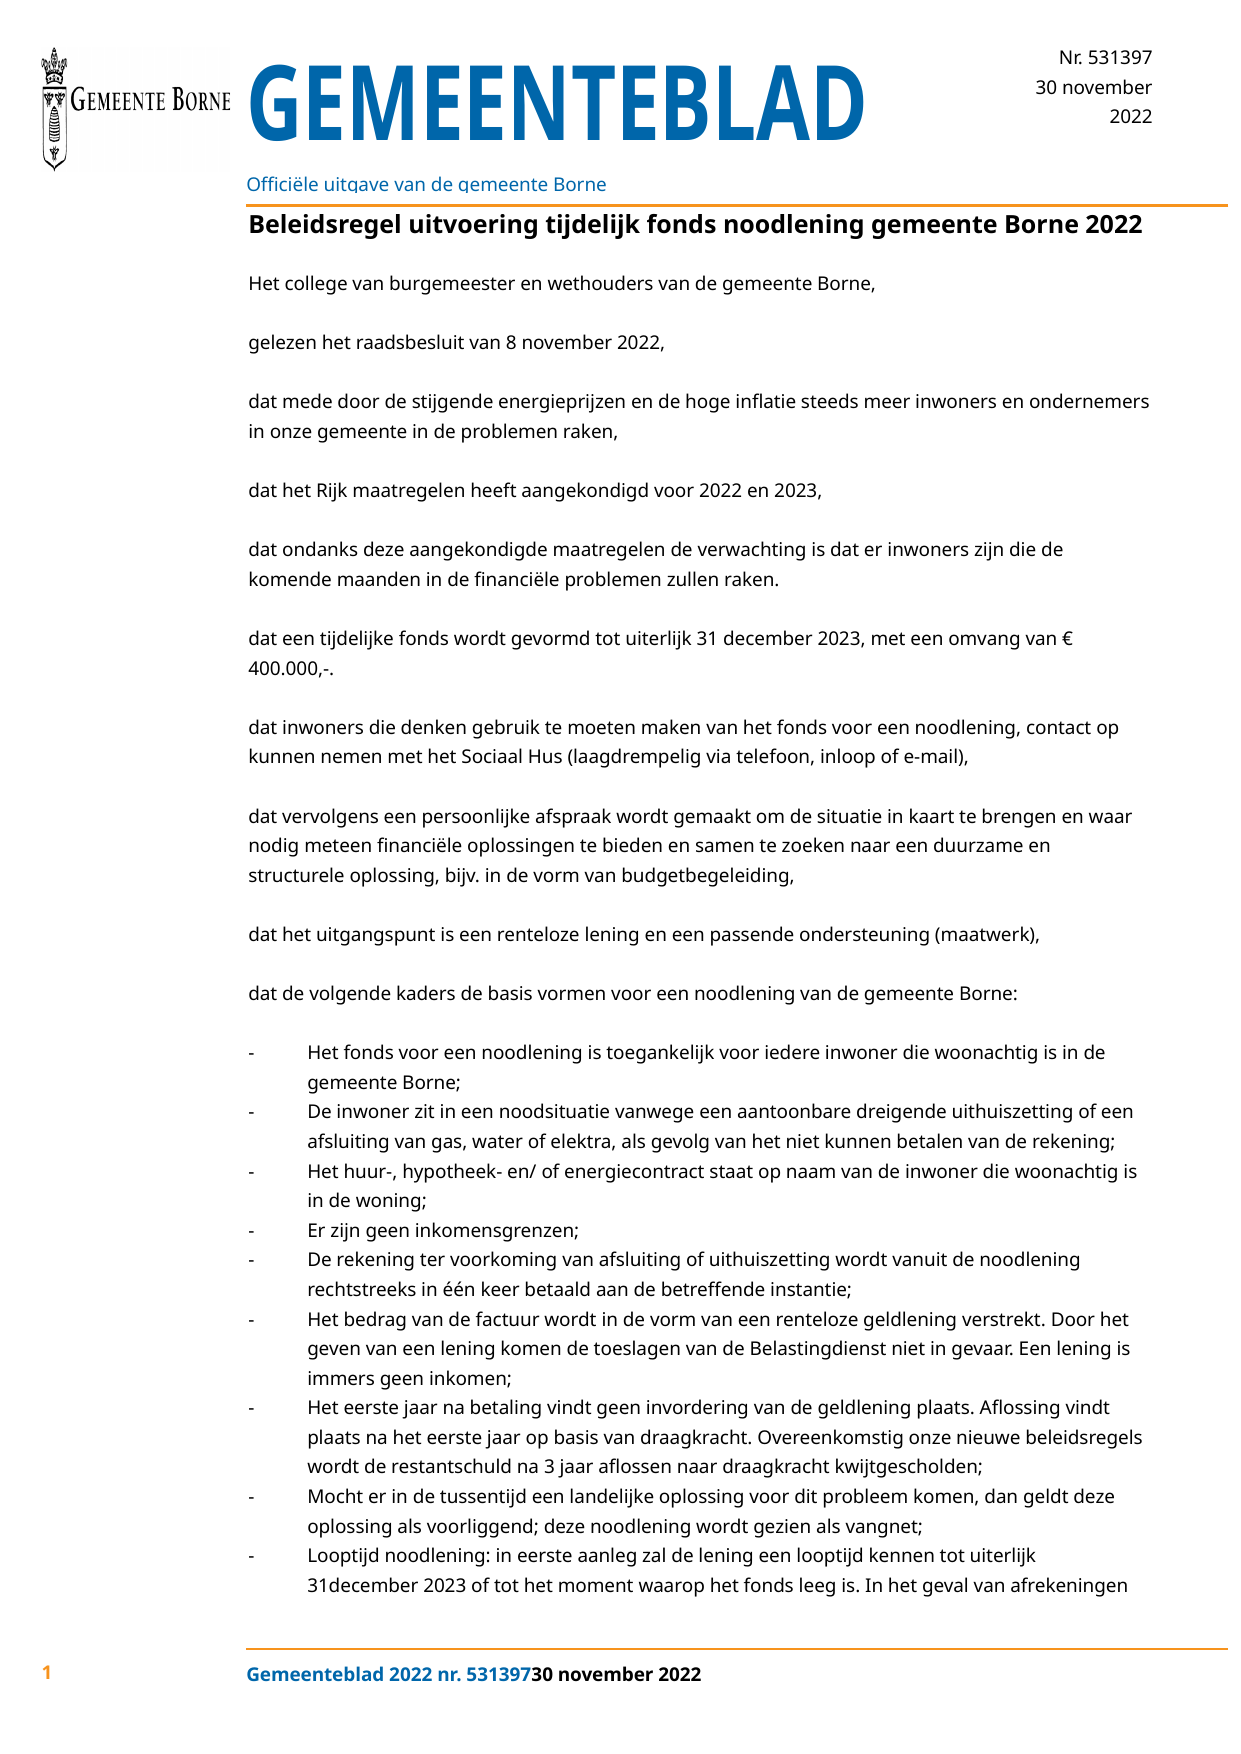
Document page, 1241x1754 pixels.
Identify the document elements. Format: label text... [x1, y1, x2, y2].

list Het fonds voor een noodlening is toegankelijk voor iedere inwoner die woonachtig is in de gemeente Borne; [248, 1039, 1152, 1095]
list Het huur-, hypotheek- en/ of energiecontract staat op naam van de inwoner die woonachtig is in de woning; [248, 1158, 1152, 1213]
text gelezen het raadsbesluit van 8 november 2022, [248, 329, 1152, 355]
text dat het Rijk maatregelen heeft aangekondigd voor 2022 en 2023, [248, 477, 1152, 503]
text dat ondanks deze aangekondigde maatregelen de verwachting is dat er inwoners zijn die de komende maanden in de financiële problemen zullen raken. [248, 537, 1152, 592]
list Het eerste jaar na betaling vindt geen invordering van de geldlening plaats. Aflossing vindt plaats na het eerste jaar op basis van draagkracht. Overeenkomstig onze nieuwe beleidsregels wordt de restantschuld na 3 jaar aflossen naar draagkracht kwijtgescholden; [248, 1394, 1152, 1479]
text dat vervolgens een persoonlijke afspraak wordt gemaakt om de situatie in kaart te brengen en waar nodig meteen financiële oplossingen te bieden en samen te zoeken naar een duurzame en structurele oplossing, bijv. in de vorm van budgetbegeleiding, [248, 803, 1152, 888]
text dat inwoners die denken gebruik te moeten maken van het fonds voor een noodlening, contact op kunnen nemen met het Sociaal Hus (laagdrempelig via telefoon, inloop of e-mail), [248, 714, 1152, 769]
list De rekening ter voorkoming van afsluiting of uithuiszetting wordt vanuit de noodlening rechtstreeks in één keer betaald aan de betreffende instantie; [248, 1247, 1152, 1302]
picture [41, 47, 231, 172]
text dat het uitgangspunt is een renteloze lening en een passende ondersteuning (maatwerk), [248, 921, 1152, 947]
list Looptijd noodlening: in eerste aanleg zal de lening een looptijd kennen tot uiterlijk 31december 2023 of tot het moment waarop het fonds leeg is. In het geval van afrekeningen [248, 1542, 1152, 1598]
text dat de volgende kaders de basis vormen voor een noodlening van de gemeente Borne: [248, 980, 1152, 1006]
text dat mede door de stijgende energieprijzen en de hoge inflatie steeds meer inwoners en ondernemers in onze gemeente in de problemen raken, [248, 389, 1152, 444]
text Het college van burgemeester en wethouders van de gemeente Borne, [248, 270, 1152, 296]
text Beleidsregel uitvoering tijdelijk fonds noodlening gemeente Borne 2022 [248, 207, 1152, 241]
list Mocht er in de tussentijd een landelijke oplossing voor dit probleem komen, dan geldt deze oplossing als voorliggend; deze noodlening wordt gezien als vangnet; [248, 1483, 1152, 1538]
list De inwoner zit in een noodsituatie vanwege een aantoonbare dreigende uithuiszetting of een afsluiting van gas, water of elektra, als gevolg van het niet kunnen betalen van de rekening; [248, 1099, 1152, 1154]
text dat een tijdelijke fonds wordt gevormd tot uiterlijk 31 december 2023, met een omvang van € 400.000,-. [248, 625, 1152, 681]
list Het bedrag van de factuur wordt in de vorm van een renteloze geldlening verstrekt. Door het geven van een lening komen de toeslagen van de Belastingdienst niet in gevaar. Een lening is immers geen inkomen; [248, 1306, 1152, 1391]
list Er zijn geen inkomensgrenzen; [248, 1217, 1152, 1243]
